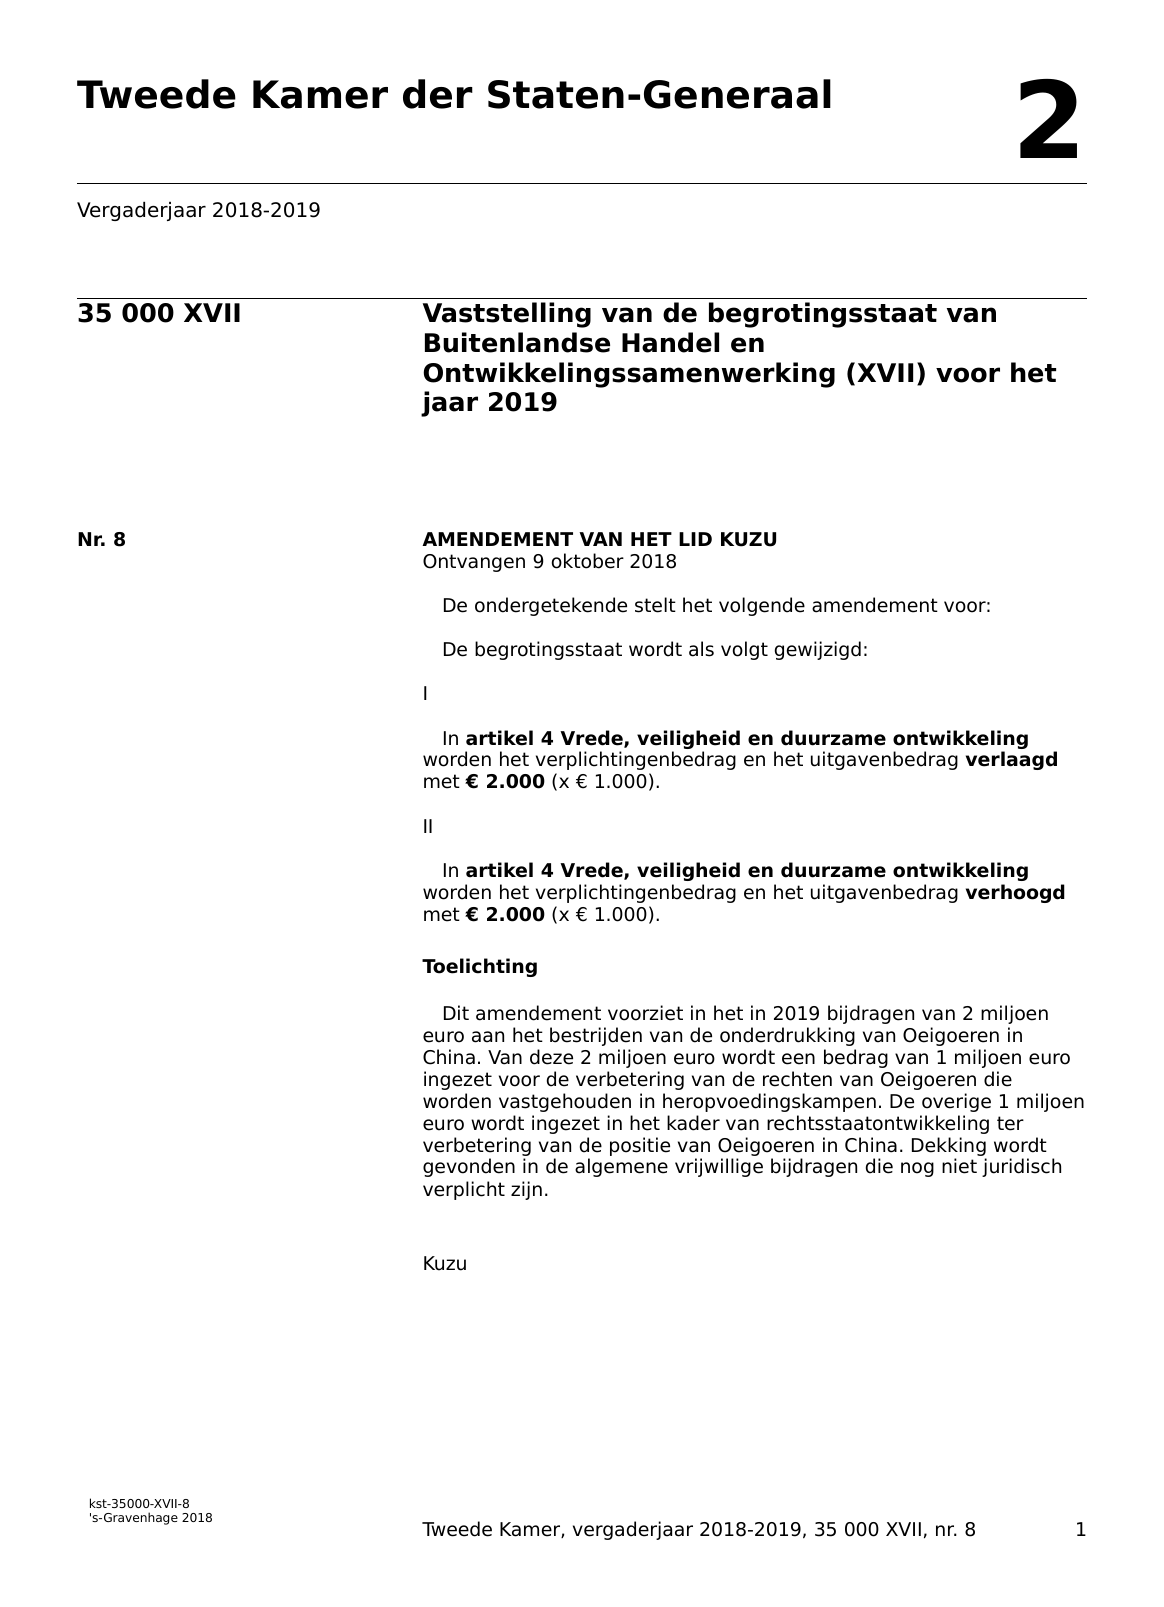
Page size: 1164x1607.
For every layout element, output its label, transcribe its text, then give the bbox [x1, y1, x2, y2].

text II [422, 816, 1087, 837]
text kst-35000-XVII-8 [88, 1497, 323, 1511]
text De ondergetekende stelt het volgende amendement voor: [422, 595, 1087, 617]
text De begrotingsstaat wordt als volgt gewijzigd: [422, 639, 1087, 661]
text In artikel 4 Vrede, veiligheid en duurzame ontwikkeling worden het verplichtingenbedrag en het uitgavenbedrag verlaagd met € 2.000 (x € 1.000). [422, 727, 1087, 793]
text I [422, 683, 1087, 705]
subtitle 35 000 XVII Vaststelling van de begrotingsstaat van Buitenlandse Handel en Ontwikkelingssamenwerking (XVII) voor het jaar 2019 [77, 299, 1087, 418]
text In artikel 4 Vrede, veiligheid en duurzame ontwikkeling worden het verplichtingenbedrag en het uitgavenbedrag verhoogd met € 2.000 (x € 1.000). [422, 860, 1087, 926]
table_header 2 [886, 59, 1087, 183]
text Kuzu [422, 1230, 1087, 1274]
text 's-Gravenhage 2018 [88, 1511, 323, 1525]
subtitle Nr. 8 AMENDEMENT VAN HET LID KUZU [77, 529, 1087, 551]
table_cell Vergaderjaar 2018-2019 [77, 184, 1087, 298]
text Ontvangen 9 oktober 2018 [422, 551, 1087, 573]
table_header Tweede Kamer der Staten-Generaal [77, 59, 886, 183]
text Dit amendement voorziet in het in 2019 bijdragen van 2 miljoen euro aan het bestrijden van de onderdrukking van Oeigoeren in China. Van deze 2 miljoen euro wordt een bedrag van 1 miljoen euro ingezet voor de verbetering van de rechten van Oeigoeren die worden vastgehouden in heropvoedingskampen. De overige 1 miljoen euro wordt ingezet in het kader van rechtsstaatontwikkeling ter verbetering van de positie van Oeigoeren in China. Dekking wordt gevonden in de algemene vrijwillige bijdragen die nog niet juridisch verplicht zijn. [422, 1003, 1087, 1200]
subtitle Toelichting [422, 956, 1087, 978]
